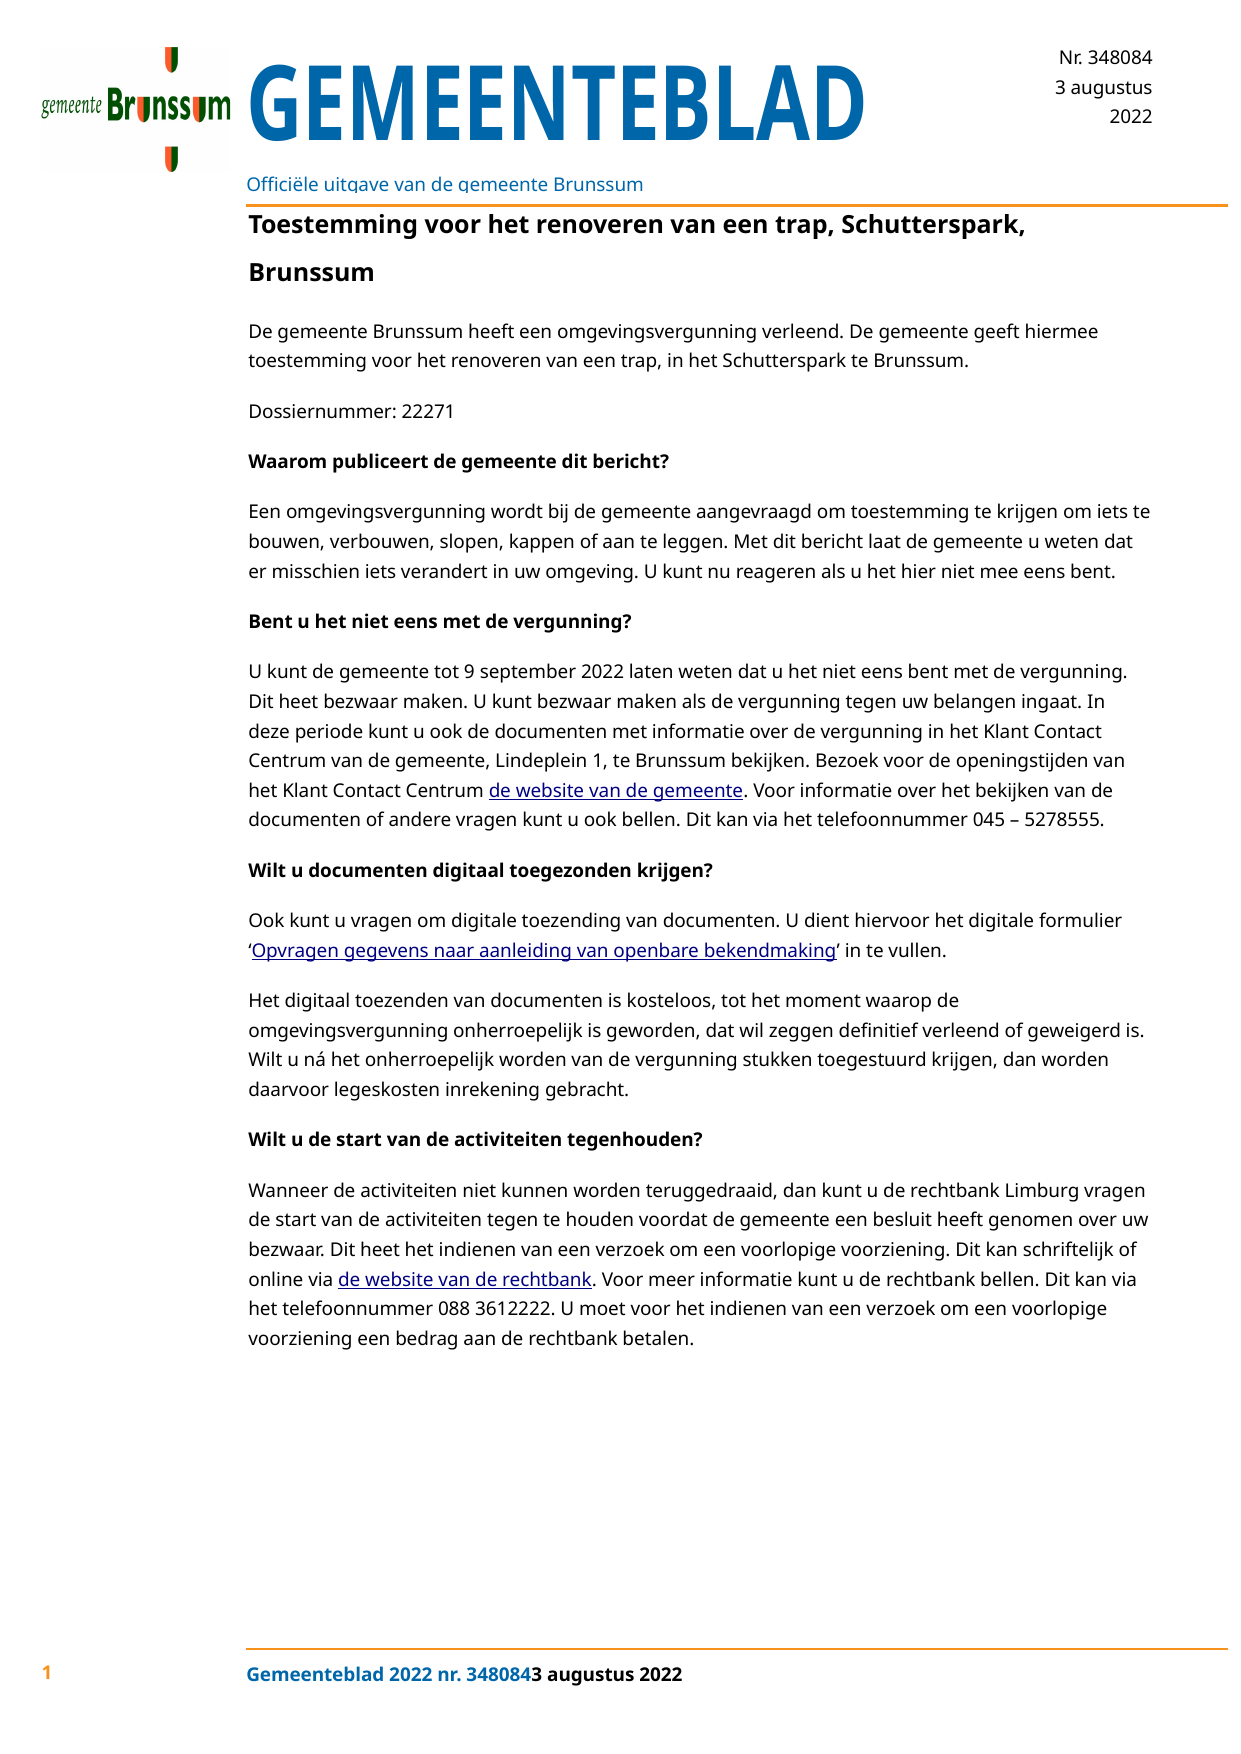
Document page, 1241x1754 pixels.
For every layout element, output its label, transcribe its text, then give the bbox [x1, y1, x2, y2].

text Bent u het niet eens met de vergunning? [248, 608, 1152, 634]
text Waarom publiceert de gemeente dit bericht? [248, 448, 1152, 474]
text Het digitaal toezenden van documenten is kosteloos, tot het moment waarop de omgevingsvergunning onherroepelijk is geworden, dat wil zeggen definitief verleend of geweigerd is. Wilt u ná het onherroepelijk worden van de vergunning stukken toegestuurd krijgen, dan worden daarvoor legeskosten inrekening gebracht. [248, 987, 1152, 1102]
text Ook kunt u vragen om digitale toezending van documenten. U dient hiervoor het digitale formulier ‘Opvragen gegevens naar aanleiding van openbare bekendmaking’ in te vullen. [248, 907, 1152, 963]
picture [41, 47, 231, 172]
text Dossiernummer: 22271 [248, 398, 1152, 424]
text Wilt u documenten digitaal toegezonden krijgen? [248, 857, 1152, 883]
text Toestemming voor het renoveren van een trap, Schutterspark, Brunssum [248, 207, 1152, 288]
text U kunt de gemeente tot 9 september 2022 laten weten dat u het niet eens bent met de vergunning. Dit heet bezwaar maken. U kunt bezwaar maken als de vergunning tegen uw belangen ingaat. In deze periode kunt u ook de documenten met informatie over de vergunning in het Klant Contact Centrum van de gemeente, Lindeplein 1, te Brunssum bekijken. Bezoek voor de openingstijden van het Klant Contact Centrum de website van de gemeente. Voor informatie over het bekijken van de documenten of andere vragen kunt u ook bellen. Dit kan via het telefoonnummer 045 – 5278555. [248, 659, 1152, 832]
text Wanneer de activiteiten niet kunnen worden teruggedraaid, dan kunt u de rechtbank Limburg vragen de start van de activiteiten tegen te houden voordat de gemeente een besluit heeft genomen over uw bezwaar. Dit heet het indienen van een verzoek om een voorlopige voorziening. Dit kan schriftelijk of online via de website van de rechtbank. Voor meer informatie kunt u de rechtbank bellen. Dit kan via het telefoonnummer 088 3612222. U moet voor het indienen van een verzoek om een voorlopige voorziening een bedrag aan de rechtbank betalen. [248, 1177, 1152, 1351]
text Wilt u de start van de activiteiten tegenhouden? [248, 1127, 1152, 1152]
text Een omgevingsvergunning wordt bij de gemeente aangevraagd om toestemming te krijgen om iets te bouwen, verbouwen, slopen, kappen of aan te leggen. Met dit bericht laat de gemeente u weten dat er misschien iets verandert in uw omgeving. U kunt nu reageren als u het hier niet mee eens bent. [248, 499, 1152, 584]
text De gemeente Brunssum heeft een omgevingsvergunning verleend. De gemeente geeft hiermee toestemming voor het renoveren van een trap, in het Schutterspark te Brunssum. [248, 318, 1152, 373]
